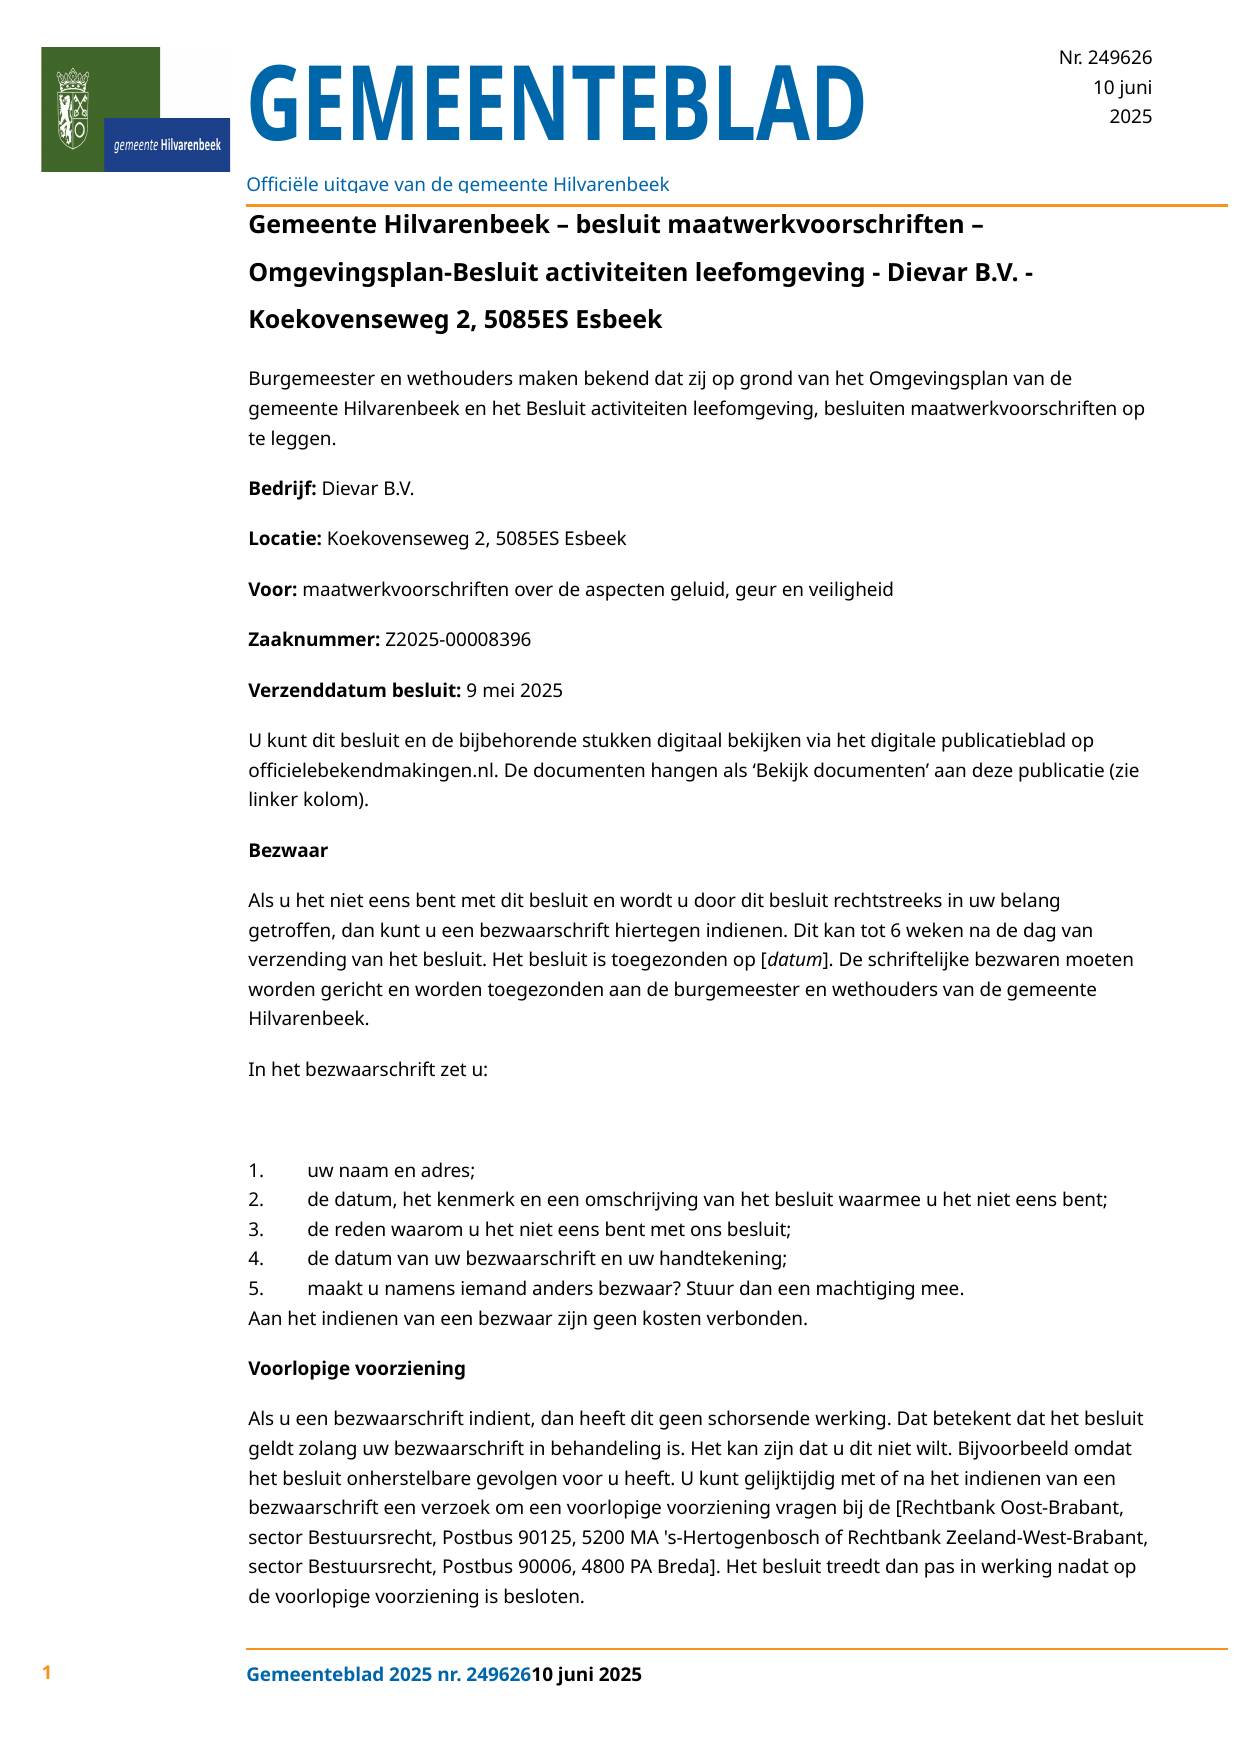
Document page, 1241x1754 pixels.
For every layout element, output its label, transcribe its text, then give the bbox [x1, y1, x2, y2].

text Burgemeester en wethouders maken bekend dat zij op grond van het Omgevingsplan van de gemeente Hilvarenbeek en het Besluit activiteiten leefomgeving, besluiten maatwerkvoorschriften op te leggen. [248, 366, 1152, 450]
text Voor: maatwerkvoorschriften over de aspecten geluid, geur en veiligheid [248, 576, 1152, 602]
text Als u het niet eens bent met dit besluit en wordt u door dit besluit rechtstreeks in uw belang getroffen, dan kunt u een bezwaarschrift hiertegen indienen. Dit kan tot 6 weken na de dag van verzending van het besluit. Het besluit is toegezonden op [datum]. De schriftelijke bezwaren moeten worden gericht en worden toegezonden aan de burgemeester en wethouders van de gemeente Hilvarenbeek. [248, 887, 1152, 1031]
text Bedrijf: Dievar B.V. [248, 475, 1152, 501]
text Locatie: Koekovenseweg 2, 5085ES Esbeek [248, 526, 1152, 551]
text Verzenddatum besluit: 9 mei 2025 [248, 677, 1152, 702]
text Gemeente Hilvarenbeek – besluit maatwerkvoorschriften – Omgevingsplan-Besluit activiteiten leefomgeving - Dievar B.V. - Koekovenseweg 2, 5085ES Esbeek [248, 207, 1152, 336]
list maakt u namens iemand anders bezwaar? Stuur dan een machtiging mee. [248, 1275, 1152, 1301]
text Voorlopige voorziening [248, 1355, 1152, 1381]
text Bezwaar [248, 837, 1152, 862]
text Zaaknummer: Z2025-00008396 [248, 626, 1152, 652]
text In het bezwaarschrift zet u: [248, 1056, 1152, 1082]
list uw naam en adres; [248, 1157, 1152, 1182]
text Als u een bezwaarschrift indient, dan heeft dit geen schorsende werking. Dat betekent dat het besluit geldt zolang uw bezwaarschrift in behandeling is. Het kan zijn dat u dit niet wilt. Bijvoorbeeld omdat het besluit onherstelbare gevolgen voor u heeft. U kunt gelijktijdig met of na het indienen van een bezwaarschrift een verzoek om een voorlopige voorziening vragen bij de [Rechtbank Oost-Brabant, sector Bestuursrecht, Postbus 90125, 5200 MA 's‑Hertogenbosch of Rechtbank Zeeland-West-Brabant, sector Bestuursrecht, Postbus 90006, 4800 PA Breda]. Het besluit treedt dan pas in werking nadat op de voorlopige voorziening is besloten. [248, 1406, 1152, 1609]
list de reden waarom u het niet eens bent met ons besluit; [248, 1216, 1152, 1242]
text U kunt dit besluit en de bijbehorende stukken digitaal bekijken via het digitale publicatieblad op officielebekendmakingen.nl. De documenten hangen als ‘Bekijk documenten’ aan deze publicatie (zie linker kolom). [248, 727, 1152, 812]
list de datum van uw bezwaarschrift en uw handtekening; [248, 1246, 1152, 1271]
text Aan het indienen van een bezwaar zijn geen kosten verbonden. [248, 1305, 1152, 1330]
list de datum, het kenmerk en een omschrijving van het besluit waarmee u het niet eens bent; [248, 1186, 1152, 1212]
picture [41, 47, 231, 172]
